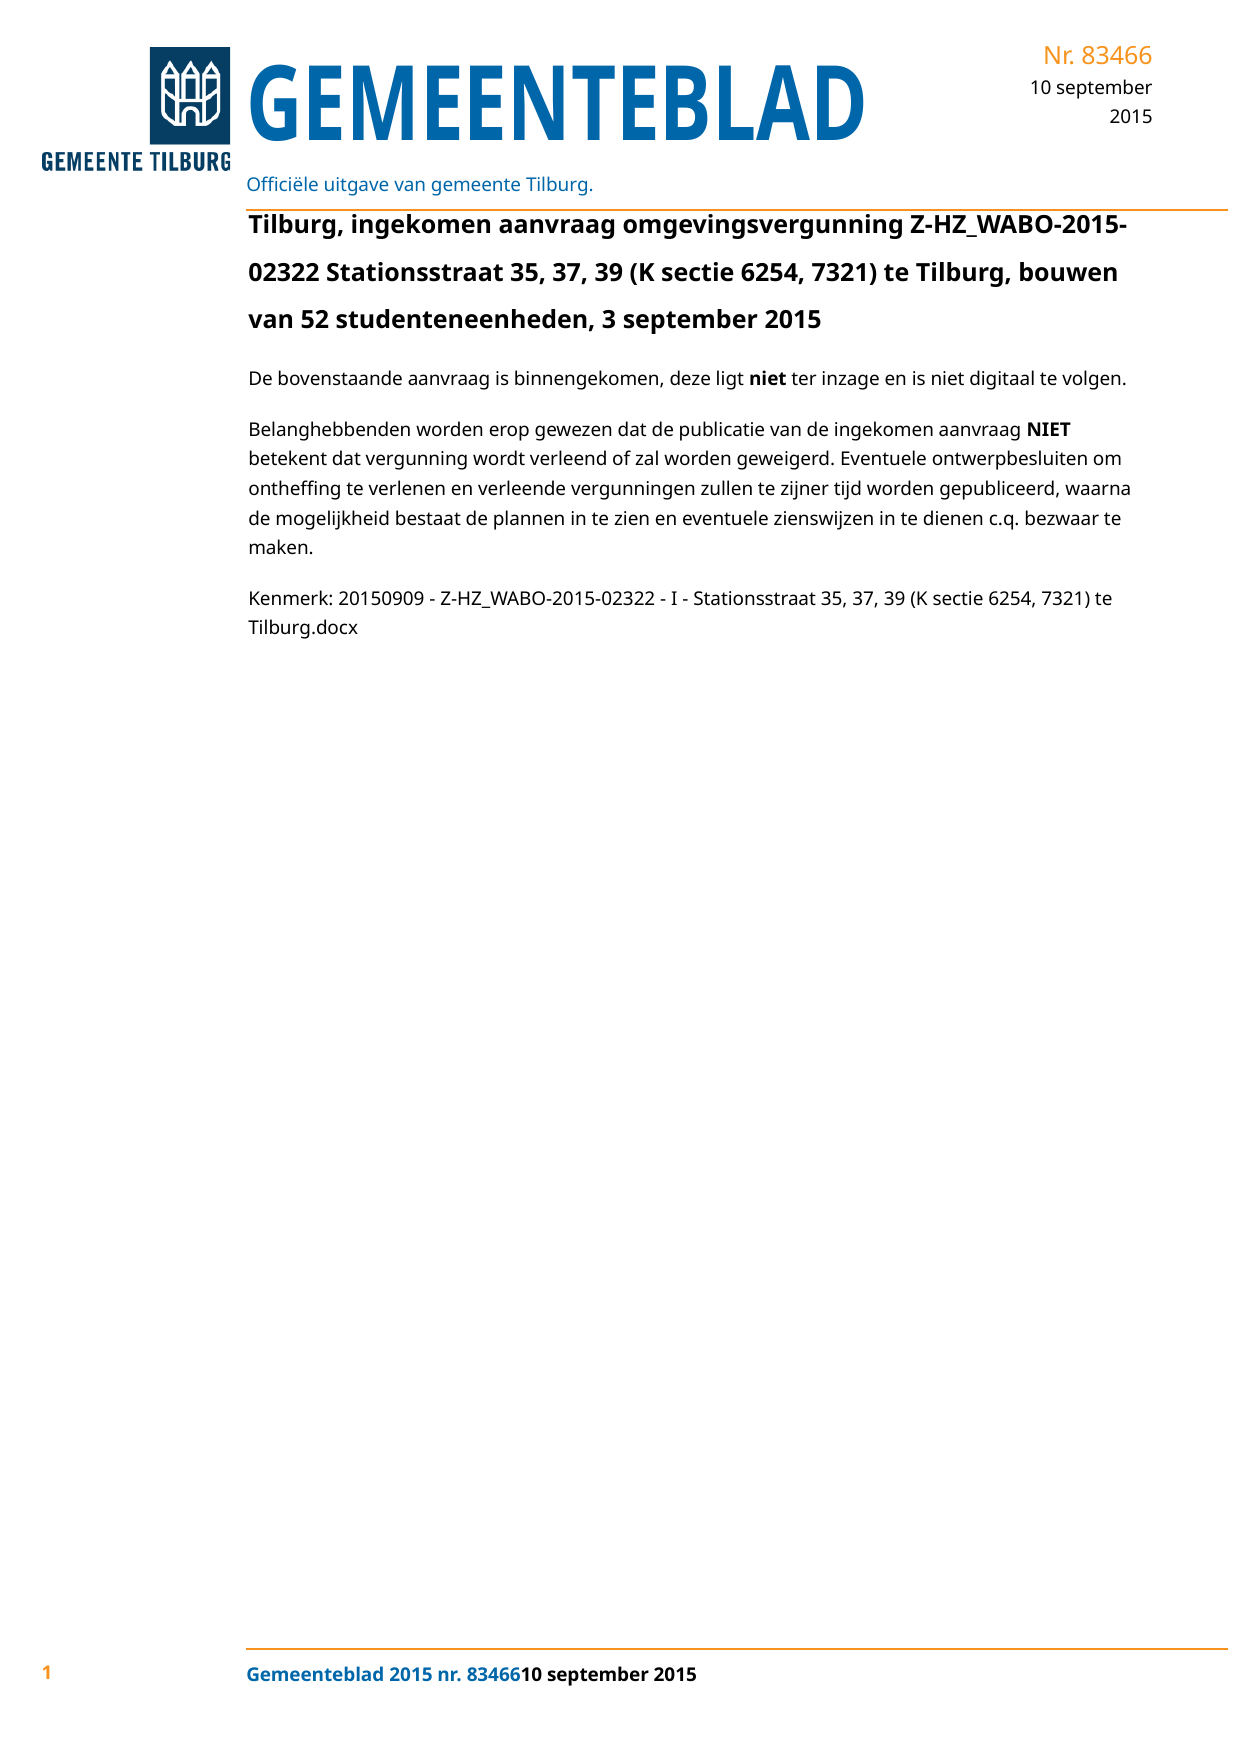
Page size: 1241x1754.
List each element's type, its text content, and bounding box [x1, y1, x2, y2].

picture [41, 47, 231, 172]
text De bovenstaande aanvraag is binnengekomen, deze ligt niet ter inzage en is niet digitaal te volgen. [248, 366, 1152, 391]
text Kenmerk: 20150909 - Z-HZ_WABO-2015-02322 - I - Stationsstraat 35, 37, 39 (K sectie 6254, 7321) te Tilburg.docx [248, 585, 1152, 640]
text Belanghebbenden worden erop gewezen dat de publicatie van de ingekomen aanvraag NIET betekent dat vergunning wordt verleend of zal worden geweigerd. Eventuele ontwerpbesluiten om ontheffing te verlenen en verleende vergunningen zullen te zijner tijd worden gepubliceerd, waarna de mogelijkheid bestaat de plannen in te zien en eventuele zienswijzen in te dienen c.q. bezwaar te maken. [248, 416, 1152, 560]
text Tilburg, ingekomen aanvraag omgevingsvergunning Z-HZ_WABO-2015-02322 Stationsstraat 35, 37, 39 (K sectie 6254, 7321) te Tilburg, bouwen van 52 studenteneenheden, 3 september 2015 [248, 211, 1152, 336]
